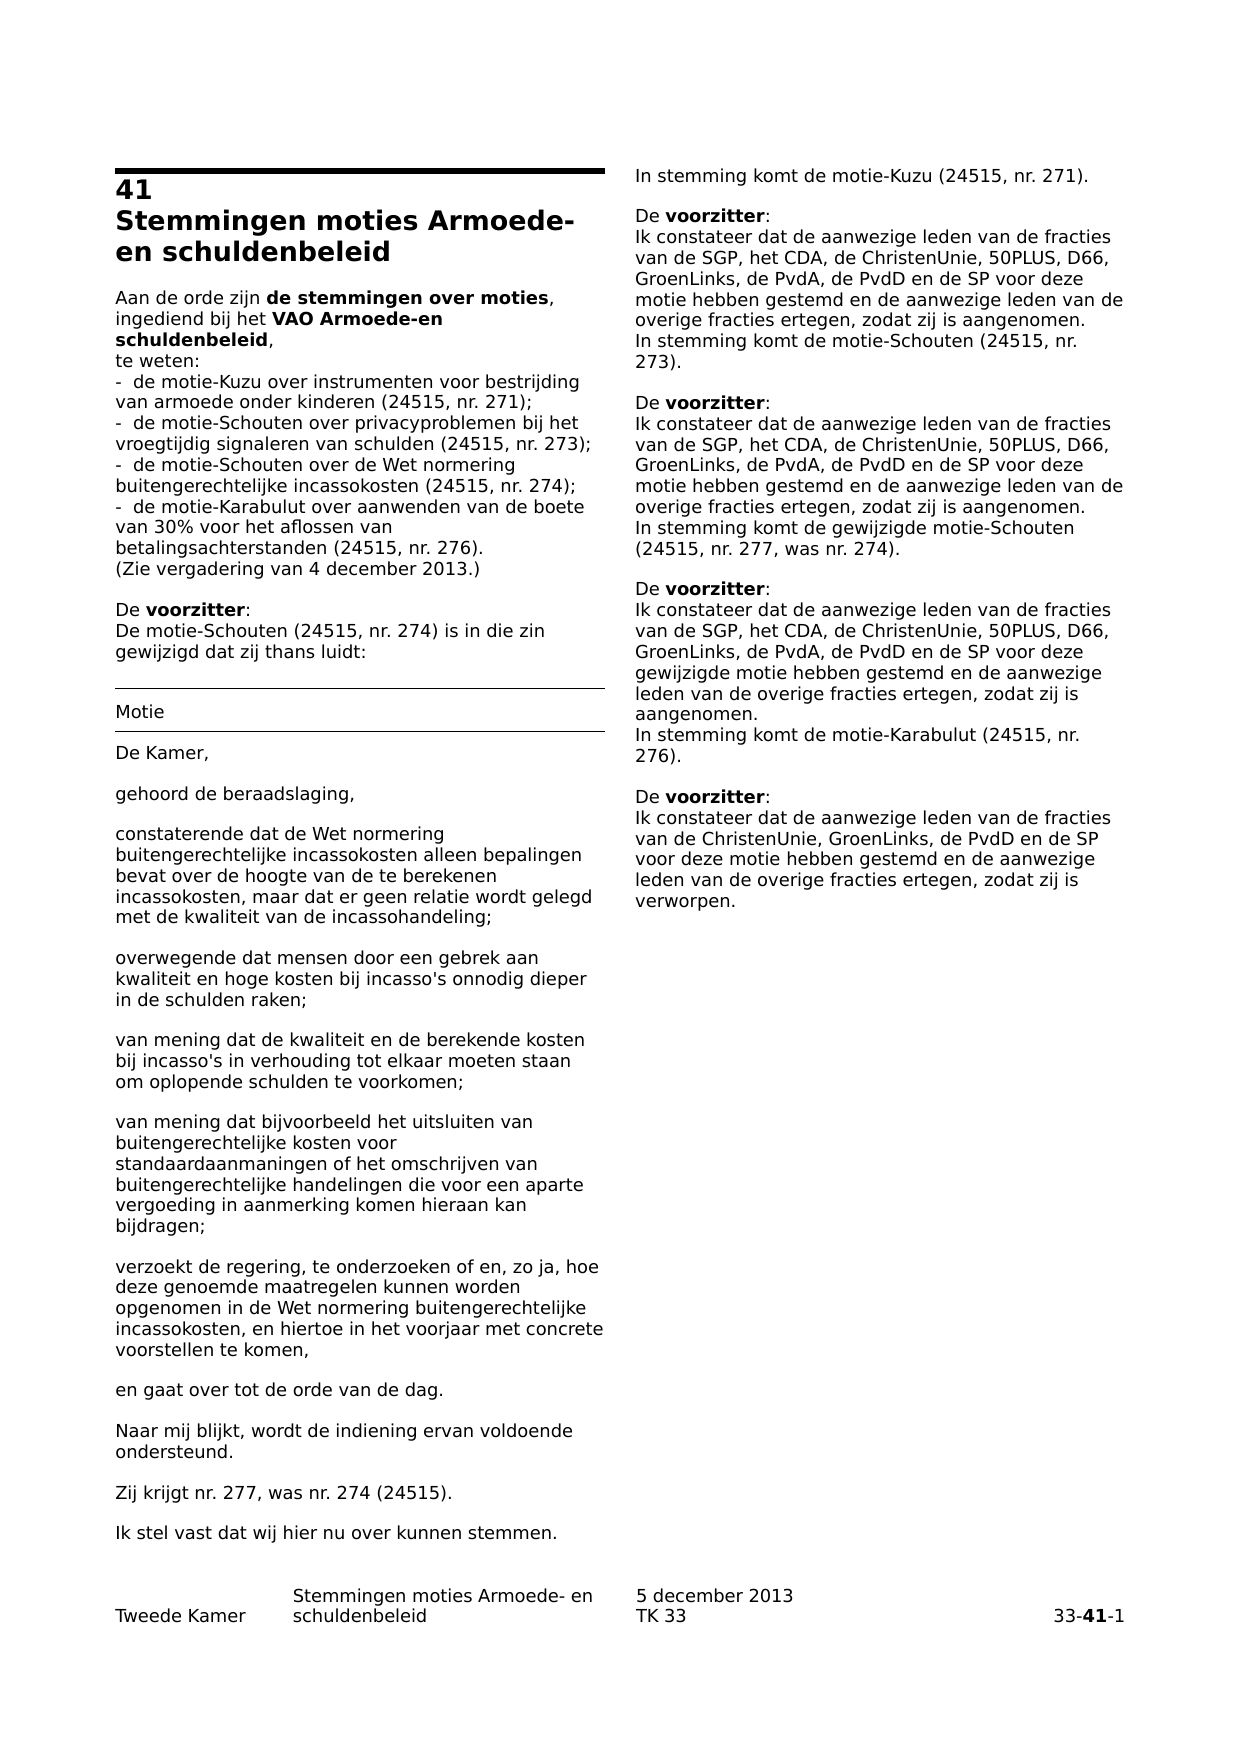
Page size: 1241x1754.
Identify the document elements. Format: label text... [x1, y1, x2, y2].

text te weten: [115, 351, 605, 371]
text De voorzitter: [115, 600, 605, 621]
text gehoord de beraadslaging, [115, 783, 605, 804]
list de motie-Schouten over de Wet normering buitengerechtelijke incassokosten (24515, nr. 274); [115, 455, 605, 496]
text In stemming komt de motie-Schouten (24515, nr. 273). [635, 331, 1125, 373]
list de motie-Karabulut over aanwenden van de boete van 30% voor het aflossen van betalingsachterstanden (24515, nr. 276). [115, 496, 605, 559]
text Ik constateer dat de aanwezige leden van de fracties van de ChristenUnie, GroenLinks, de PvdD en de SP voor deze motie hebben gestemd en de aanwezige leden van de overige fracties ertegen, zodat zij is verworpen. [635, 807, 1125, 912]
list de motie-Kuzu over instrumenten voor bestrijding van armoede onder kinderen (24515, nr. 271); [115, 371, 605, 413]
text Zij krijgt nr. 277, was nr. 274 (24515). [115, 1482, 605, 1503]
text Naar mij blijkt, wordt de indiening ervan voldoende ondersteund. [115, 1421, 605, 1462]
list de motie-Schouten over privacyproblemen bij het vroegtijdig signaleren van schulden (24515, nr. 273); [115, 413, 605, 455]
text (Zie vergadering van 4 december 2013.) [115, 559, 605, 580]
text De voorzitter: [635, 393, 1125, 413]
text Ik stel vast dat wij hier nu over kunnen stemmen. [115, 1523, 605, 1544]
text De voorzitter: [635, 206, 1125, 227]
text De Kamer, [115, 743, 605, 763]
text De voorzitter: [635, 787, 1125, 807]
text In stemming komt de gewijzigde motie-Schouten (24515, nr. 277, was nr. 274). [635, 518, 1125, 559]
text en gaat over tot de orde van de dag. [115, 1380, 605, 1401]
text constaterende dat de Wet normering buitengerechtelijke incassokosten alleen bepalingen bevat over de hoogte van de te berekenen incassokosten, maar dat er geen relatie wordt gelegd met de kwaliteit van de incassohandeling; [115, 824, 605, 928]
text verzoekt de regering, te onderzoeken of en, zo ja, hoe deze genoemde maatregelen kunnen worden opgenomen in de Wet normering buitengerechtelijke incassokosten, en hiertoe in het voorjaar met concrete voorstellen te komen, [115, 1257, 605, 1360]
text De motie-Schouten (24515, nr. 274) is in die zin gewijzigd dat zij thans luidt: [115, 621, 605, 662]
text van mening dat de kwaliteit en de berekende kosten bij incasso's in verhouding tot elkaar moeten staan om oplopende schulden te voorkomen; [115, 1030, 605, 1092]
text van mening dat bijvoorbeeld het uitsluiten van buitengerechtelijke kosten voor standaardaanmaningen of het omschrijven van buitengerechtelijke handelingen die voor een aparte vergoeding in aanmerking komen hieraan kan bijdragen; [115, 1112, 605, 1237]
text Aan de orde zijn de stemmingen over moties, ingediend bij het VAO Armoede-en schuldenbeleid, [115, 288, 605, 351]
text Motie [115, 702, 605, 723]
title 41 Stemmingen moties Armoede- en schuldenbeleid [115, 174, 605, 268]
text Ik constateer dat de aanwezige leden van de fracties van de SGP, het CDA, de ChristenUnie, 50PLUS, D66, GroenLinks, de PvdA, de PvdD en de SP voor deze motie hebben gestemd en de aanwezige leden van de overige fracties ertegen, zodat zij is aangenomen. [635, 413, 1125, 518]
text Ik constateer dat de aanwezige leden van de fracties van de SGP, het CDA, de ChristenUnie, 50PLUS, D66, GroenLinks, de PvdA, de PvdD en de SP voor deze gewijzigde motie hebben gestemd en de aanwezige leden van de overige fracties ertegen, zodat zij is aangenomen. [635, 600, 1125, 725]
text In stemming komt de motie-Karabulut (24515, nr. 276). [635, 725, 1125, 767]
text In stemming komt de motie-Kuzu (24515, nr. 271). [635, 165, 1125, 186]
text De voorzitter: [635, 579, 1125, 600]
text overwegende dat mensen door een gebrek aan kwaliteit en hoge kosten bij incasso's onnodig dieper in de schulden raken; [115, 948, 605, 1010]
text Ik constateer dat de aanwezige leden van de fracties van de SGP, het CDA, de ChristenUnie, 50PLUS, D66, GroenLinks, de PvdA, de PvdD en de SP voor deze motie hebben gestemd en de aanwezige leden van de overige fracties ertegen, zodat zij is aangenomen. [635, 227, 1125, 331]
